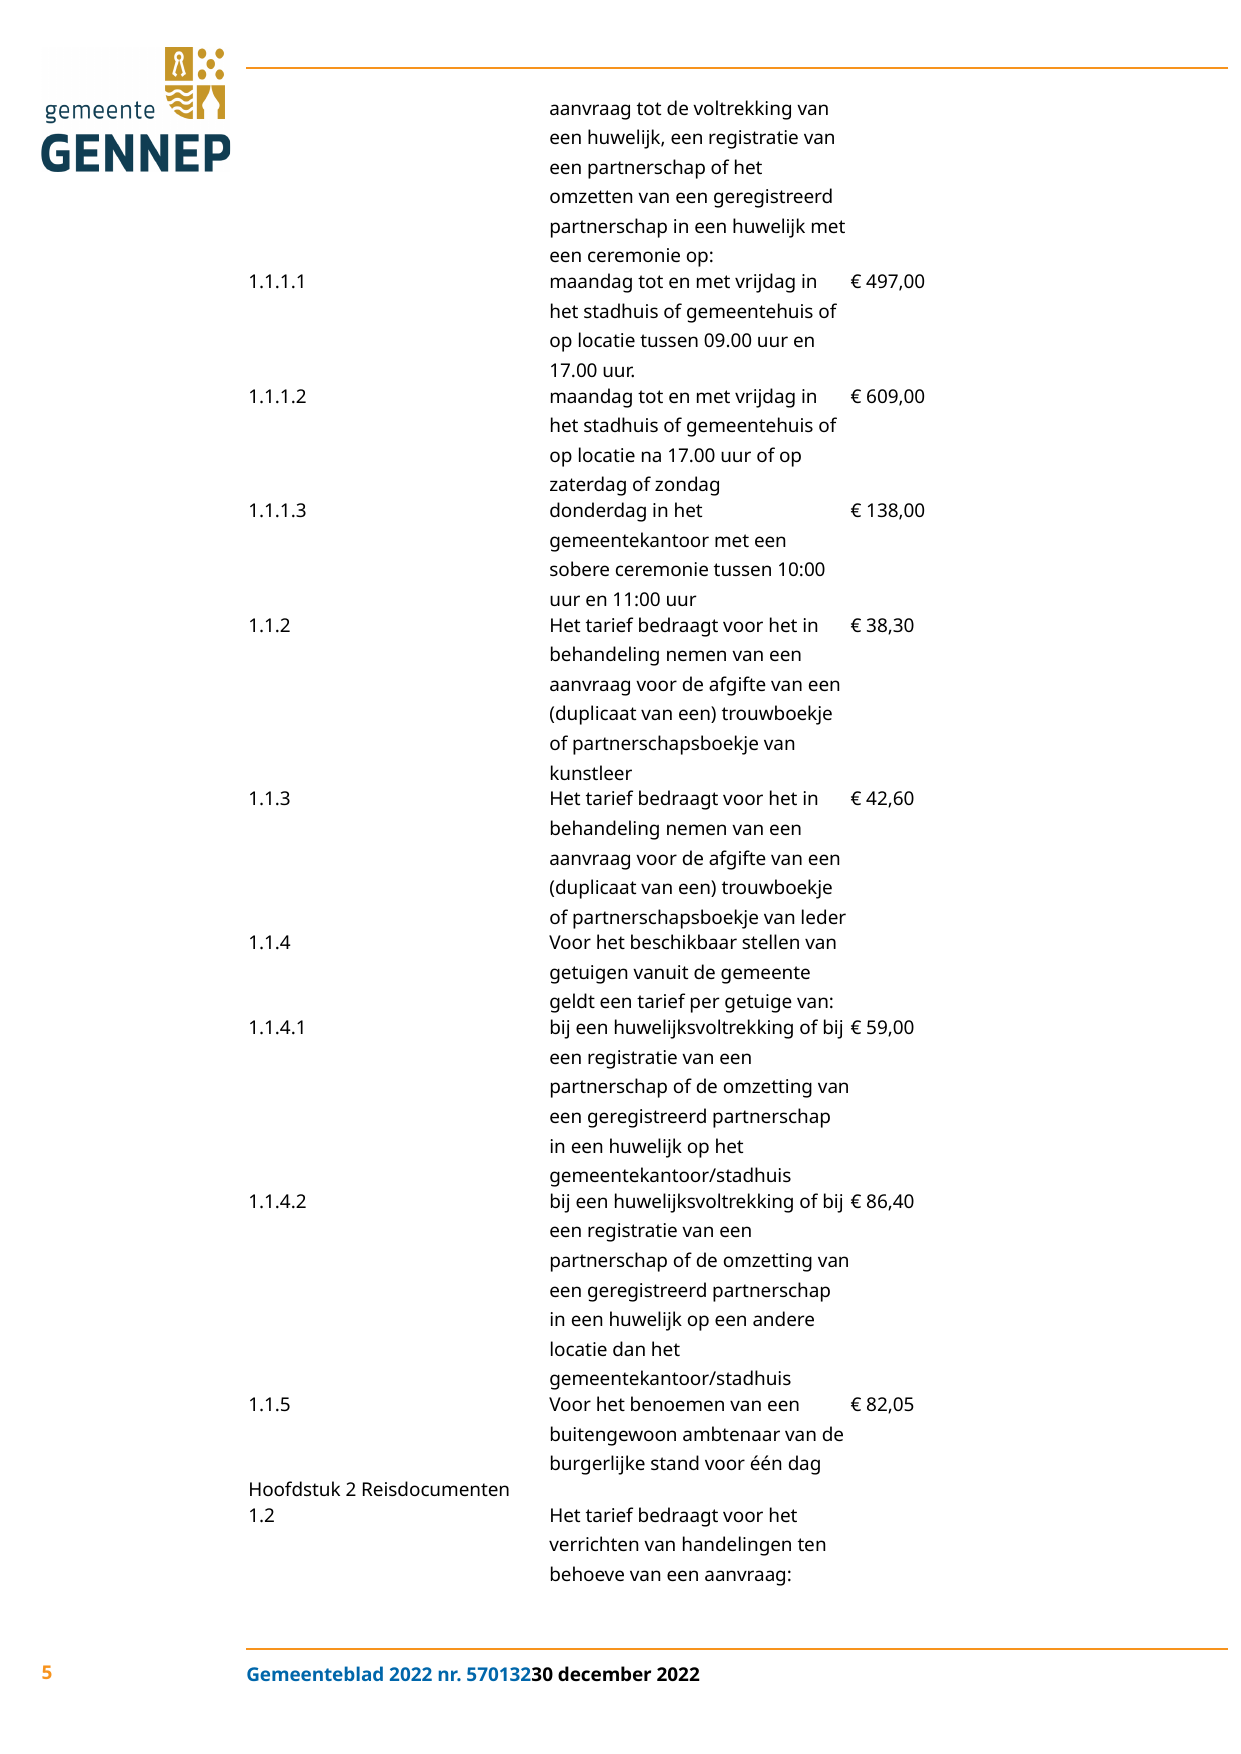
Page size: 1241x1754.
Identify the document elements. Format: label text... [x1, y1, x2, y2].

table_cell 1.1.1.2 [248, 383, 549, 497]
table_cell 1.1.5 [248, 1391, 549, 1476]
table_cell aanvraag tot de voltrekking van een huwelijk, een registratie van een partnerschap of het omzetten van een geregistreerd partnerschap in een huwelijk met een ceremonie op: [549, 95, 850, 268]
table_cell Hoofdstuk 2 Reisdocumenten [248, 1476, 1152, 1502]
table_cell [850, 95, 1152, 268]
table_cell donderdag in het gemeentekantoor met een sobere ceremonie tussen 10:00 uur en 11:00 uur [549, 498, 850, 612]
table_cell 1.1.1.3 [248, 498, 549, 612]
table_cell 1.1.4.2 [248, 1188, 549, 1391]
table_cell 1.1.1.1 [248, 269, 549, 383]
table_cell [850, 930, 1152, 1014]
table_cell 1.2 [248, 1502, 549, 1587]
table_cell 1.1.4.1 [248, 1015, 549, 1188]
table_cell 1.1.4 [248, 930, 549, 1014]
table_cell Voor het beschikbaar stellen van getuigen vanuit de gemeente geldt een tarief per getuige van: [549, 930, 850, 1014]
table_cell Het tarief bedraagt voor het verrichten van handelingen ten behoeve van een aanvraag: [549, 1502, 850, 1587]
table_cell [850, 1502, 1152, 1587]
table_cell 1.1.3 [248, 786, 549, 929]
table_cell 1.1.2 [248, 612, 549, 786]
table_cell € 82,05 [850, 1391, 1152, 1476]
table_cell € 42,60 [850, 786, 1152, 929]
table_cell bij een huwelijksvoltrekking of bij een registratie van een partnerschap of de omzetting van een geregistreerd partnerschap in een huwelijk op een andere locatie dan het gemeentekantoor/stadhuis [549, 1188, 850, 1391]
table_cell € 38,30 [850, 612, 1152, 786]
table_cell Het tarief bedraagt voor het in behandeling nemen van een aanvraag voor de afgifte van een (duplicaat van een) trouwboekje of partnerschapsboekje van kunstleer [549, 612, 850, 786]
picture [41, 47, 231, 172]
table_cell € 609,00 [850, 383, 1152, 497]
table_cell [248, 95, 549, 268]
table_cell € 138,00 [850, 498, 1152, 612]
table_cell maandag tot en met vrijdag in het stadhuis of gemeentehuis of op locatie tussen 09.00 uur en 17.00 uur. [549, 269, 850, 383]
table_cell € 59,00 [850, 1015, 1152, 1188]
table_cell bij een huwelijksvoltrekking of bij een registratie van een partnerschap of de omzetting van een geregistreerd partnerschap in een huwelijk op het gemeentekantoor/stadhuis [549, 1015, 850, 1188]
table_cell Het tarief bedraagt voor het in behandeling nemen van een aanvraag voor de afgifte van een (duplicaat van een) trouwboekje of partnerschapsboekje van leder [549, 786, 850, 929]
table_cell € 86,40 [850, 1188, 1152, 1391]
table_cell maandag tot en met vrijdag in het stadhuis of gemeentehuis of op locatie na 17.00 uur of op zaterdag of zondag [549, 383, 850, 497]
table_cell € 497,00 [850, 269, 1152, 383]
table_cell Voor het benoemen van een buitengewoon ambtenaar van de burgerlijke stand voor één dag [549, 1391, 850, 1476]
